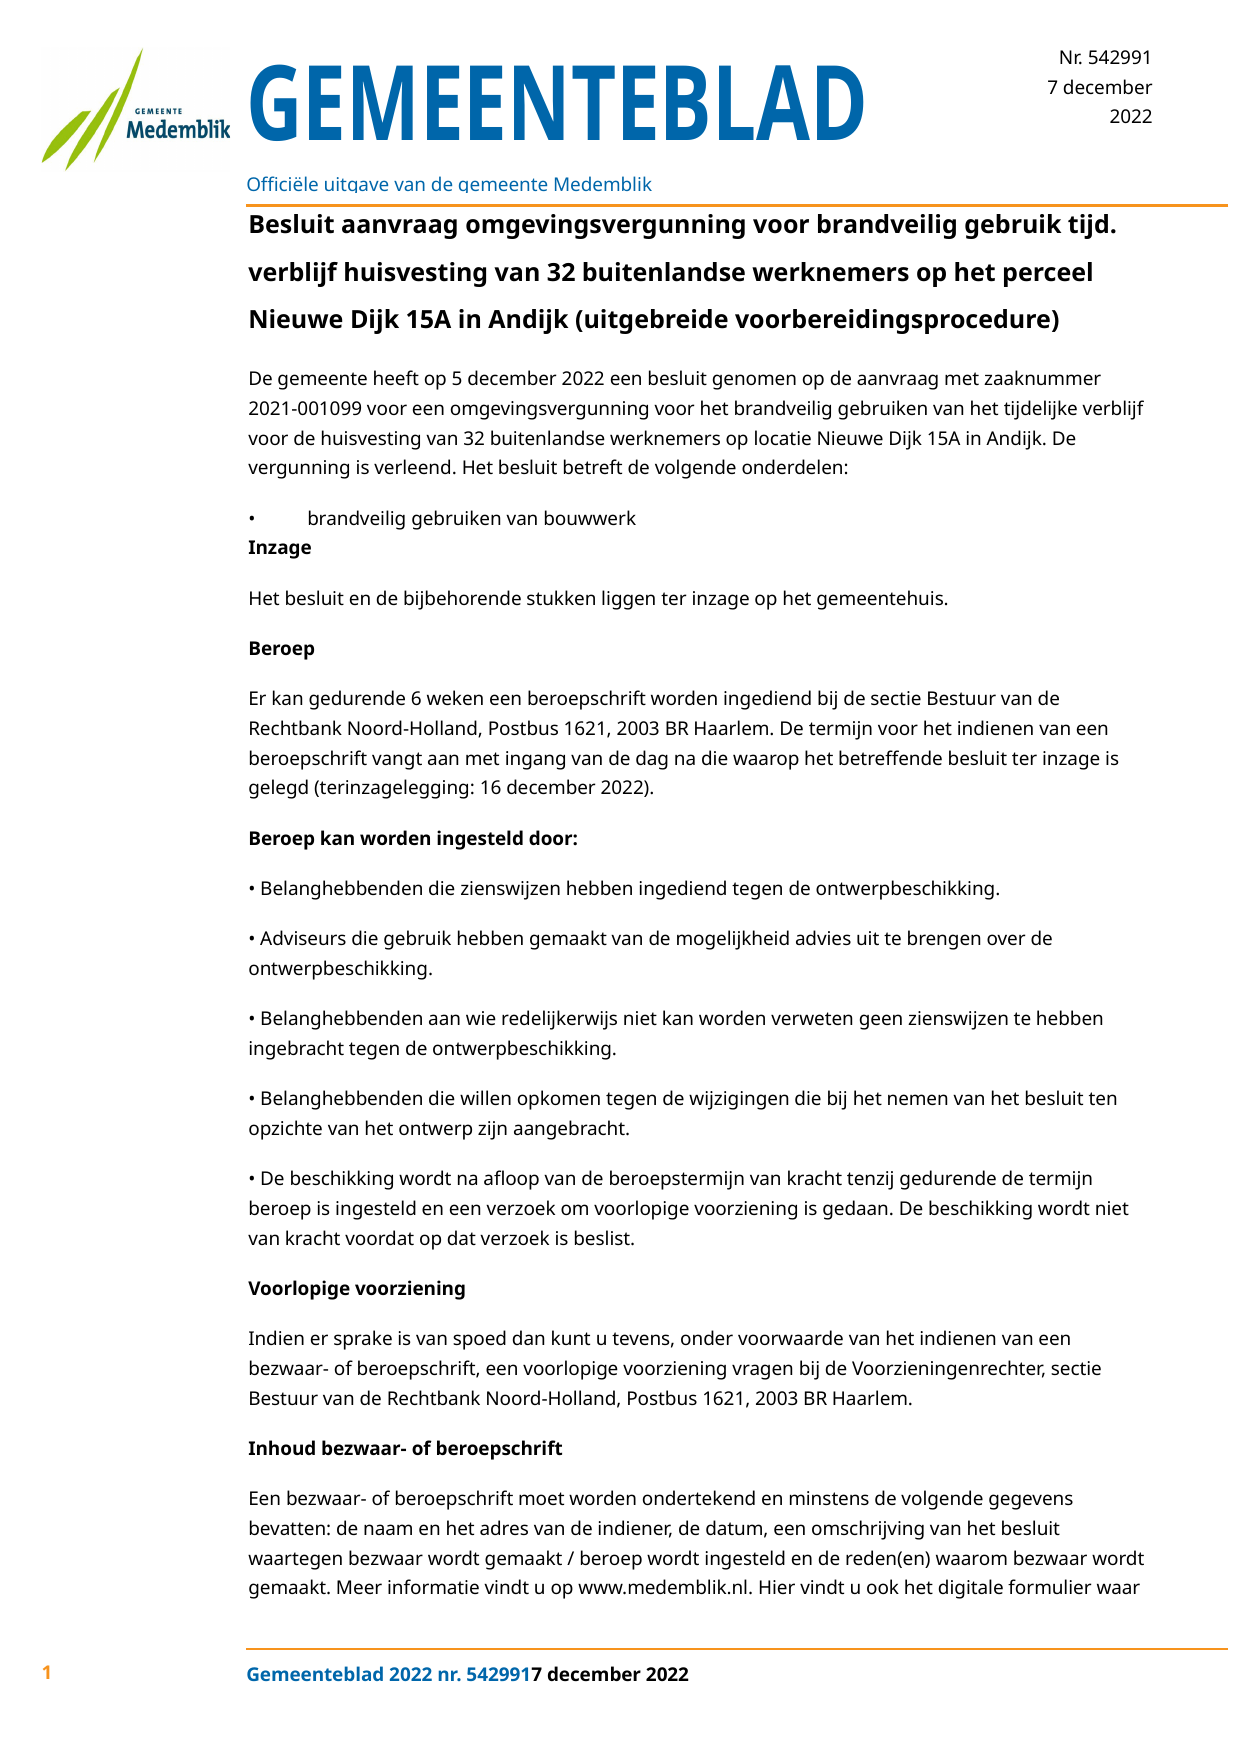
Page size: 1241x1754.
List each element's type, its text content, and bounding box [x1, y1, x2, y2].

text Beroep [248, 635, 1152, 661]
list brandveilig gebruiken van bouwwerk [248, 505, 1152, 530]
text Inhoud bezwaar- of beroepschrift [248, 1435, 1152, 1461]
text Een bezwaar- of beroepschrift moet worden ondertekend en minstens de volgende gegevens bevatten: de naam en het adres van de indiener, de datum, een omschrijving van het besluit waartegen bezwaar wordt gemaakt / beroep wordt ingesteld en de reden(en) waarom bezwaar wordt gemaakt. Meer informatie vindt u op www.medemblik.nl. Hier vindt u ook het digitale formulier waar [248, 1486, 1152, 1600]
text • Adviseurs die gebruik hebben gemaakt van de mogelijkheid advies uit te brengen over de ontwerpbeschikking. [248, 926, 1152, 981]
text Voorlopige voorziening [248, 1275, 1152, 1301]
text Het besluit en de bijbehorende stukken liggen ter inzage op het gemeentehuis. [248, 585, 1152, 610]
text • Belanghebbenden die zienswijzen hebben ingediend tegen de ontwerpbeschikking. [248, 875, 1152, 901]
text Indien er sprake is van spoed dan kunt u tevens, onder voorwaarde van het indienen van een bezwaar- of beroepschrift, een voorlopige voorziening vragen bij de Voorzieningenrechter, sectie Bestuur van de Rechtbank Noord-Holland, Postbus 1621, 2003 BR Haarlem. [248, 1326, 1152, 1410]
text Beroep kan worden ingesteld door: [248, 825, 1152, 850]
text • Belanghebbenden aan wie redelijkerwijs niet kan worden verweten geen zienswijzen te hebben ingebracht tegen de ontwerpbeschikking. [248, 1006, 1152, 1061]
text • De beschikking wordt na afloop van de beroepstermijn van kracht tenzij gedurende de termijn beroep is ingesteld en een verzoek om voorlopige voorziening is gedaan. De beschikking wordt niet van kracht voordat op dat verzoek is beslist. [248, 1166, 1152, 1250]
text De gemeente heeft op 5 december 2022 een besluit genomen op de aanvraag met zaaknummer 2021-001099 voor een omgevingsvergunning voor het brandveilig gebruiken van het tijdelijke verblijf voor de huisvesting van 32 buitenlandse werknemers op locatie Nieuwe Dijk 15A in Andijk. De vergunning is verleend. Het besluit betreft de volgende onderdelen: [248, 366, 1152, 480]
text Inzage [248, 534, 1152, 560]
text • Belanghebbenden die willen opkomen tegen de wijzigingen die bij het nemen van het besluit ten opzichte van het ontwerp zijn aangebracht. [248, 1086, 1152, 1141]
text Er kan gedurende 6 weken een beroepschrift worden ingediend bij de sectie Bestuur van de Rechtbank Noord-Holland, Postbus 1621, 2003 BR Haarlem. De termijn voor het indienen van een beroepschrift vangt aan met ingang van de dag na die waarop het betreffende besluit ter inzage is gelegd (terinzagelegging: 16 december 2022). [248, 686, 1152, 800]
picture [41, 47, 231, 172]
text Besluit aanvraag omgevingsvergunning voor brandveilig gebruik tijd. verblijf huisvesting van 32 buitenlandse werknemers op het perceel Nieuwe Dijk 15A in Andijk (uitgebreide voorbereidingsprocedure) [248, 207, 1152, 336]
